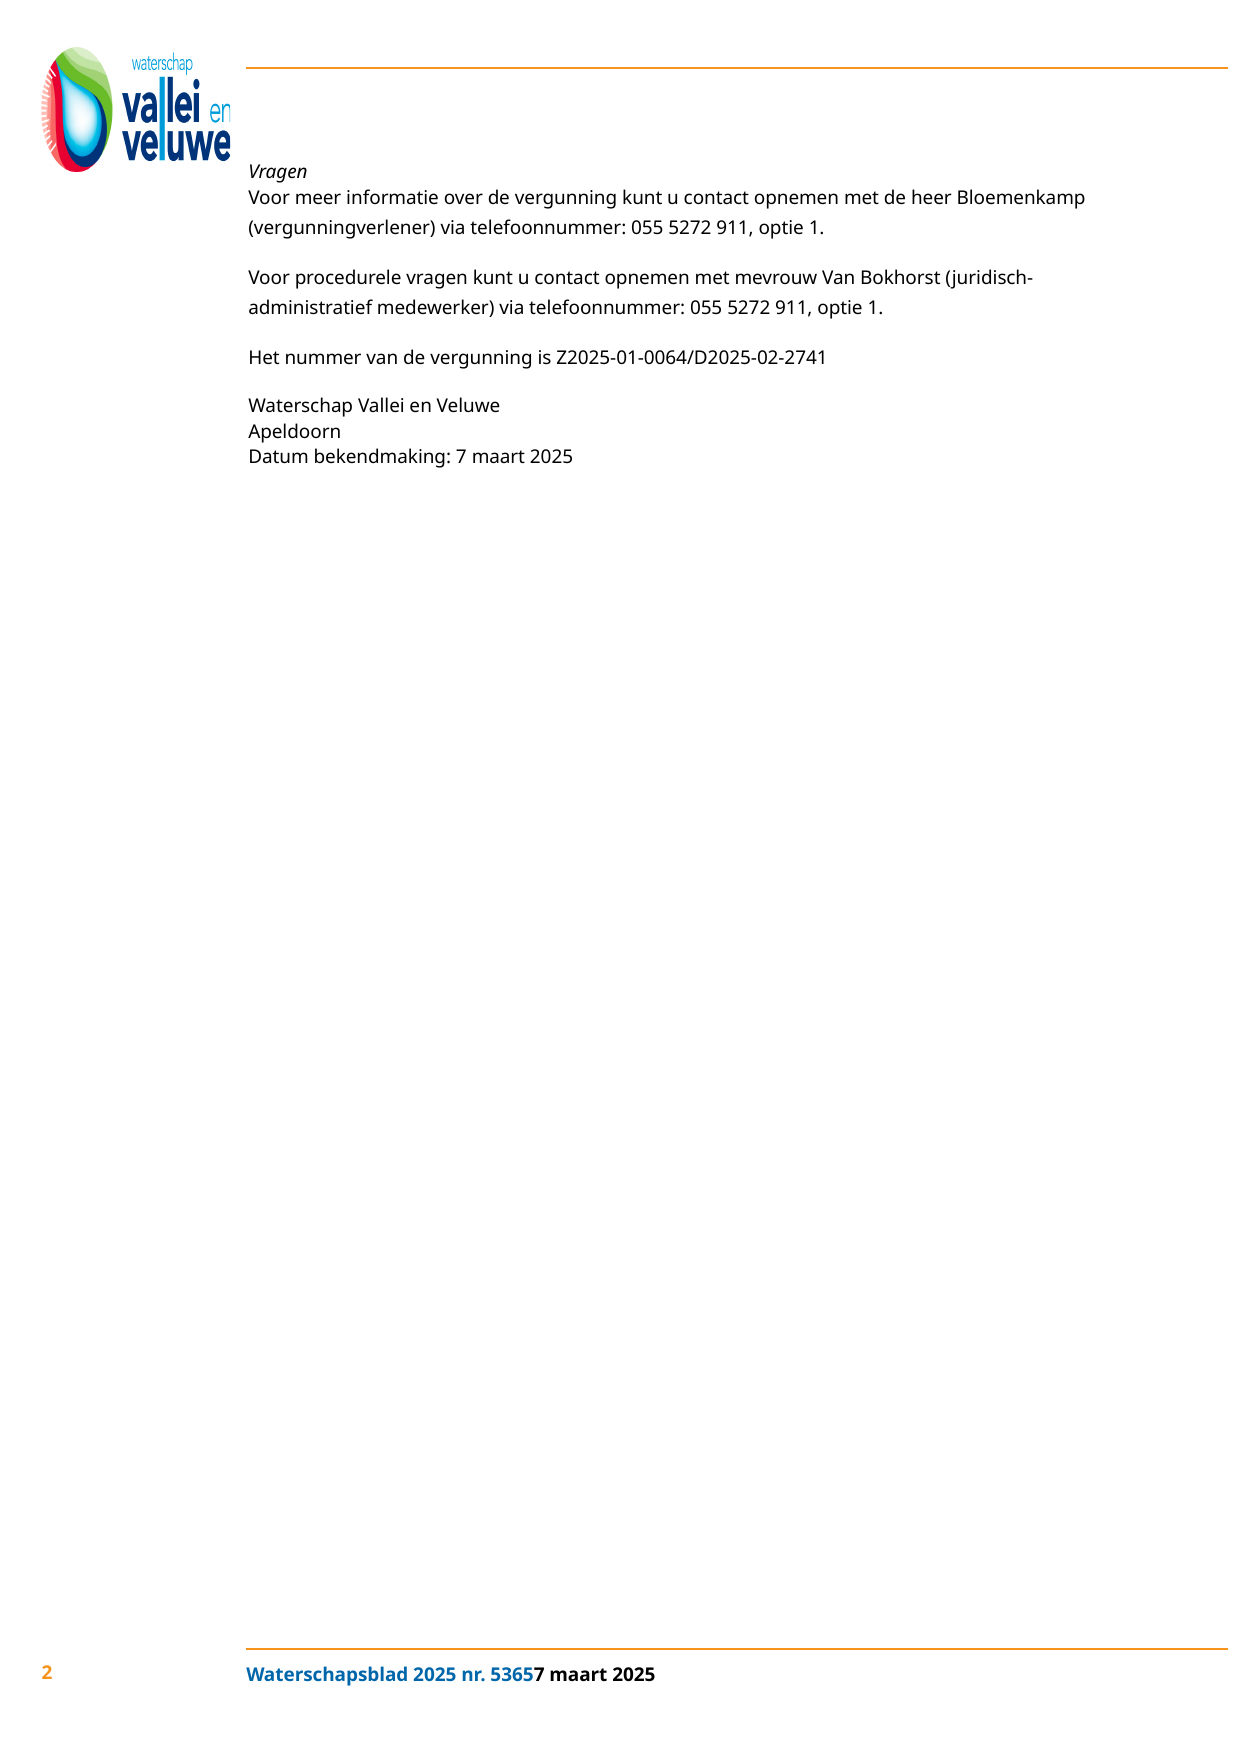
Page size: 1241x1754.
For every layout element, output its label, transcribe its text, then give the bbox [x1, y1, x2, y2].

text Datum bekendmaking: 7 maart 2025 [248, 444, 1152, 469]
picture [41, 47, 231, 172]
text Het nummer van de vergunning is Z2025-01-0064/D2025-02-2741 [248, 344, 1152, 370]
text Apeldoorn [248, 418, 1152, 444]
text Voor procedurele vragen kunt u contact opnemen met mevrouw Van Bokhorst (juridisch-administratief medewerker) via telefoonnummer: 055 5272 911, optie 1. [248, 264, 1152, 320]
text Voor meer informatie over de vergunning kunt u contact opnemen met de heer Bloemenkamp (vergunningverlener) via telefoonnummer: 055 5272 911, optie 1. [248, 184, 1152, 240]
text Vragen [248, 159, 1152, 184]
text Waterschap Vallei en Veluwe [248, 392, 1152, 418]
